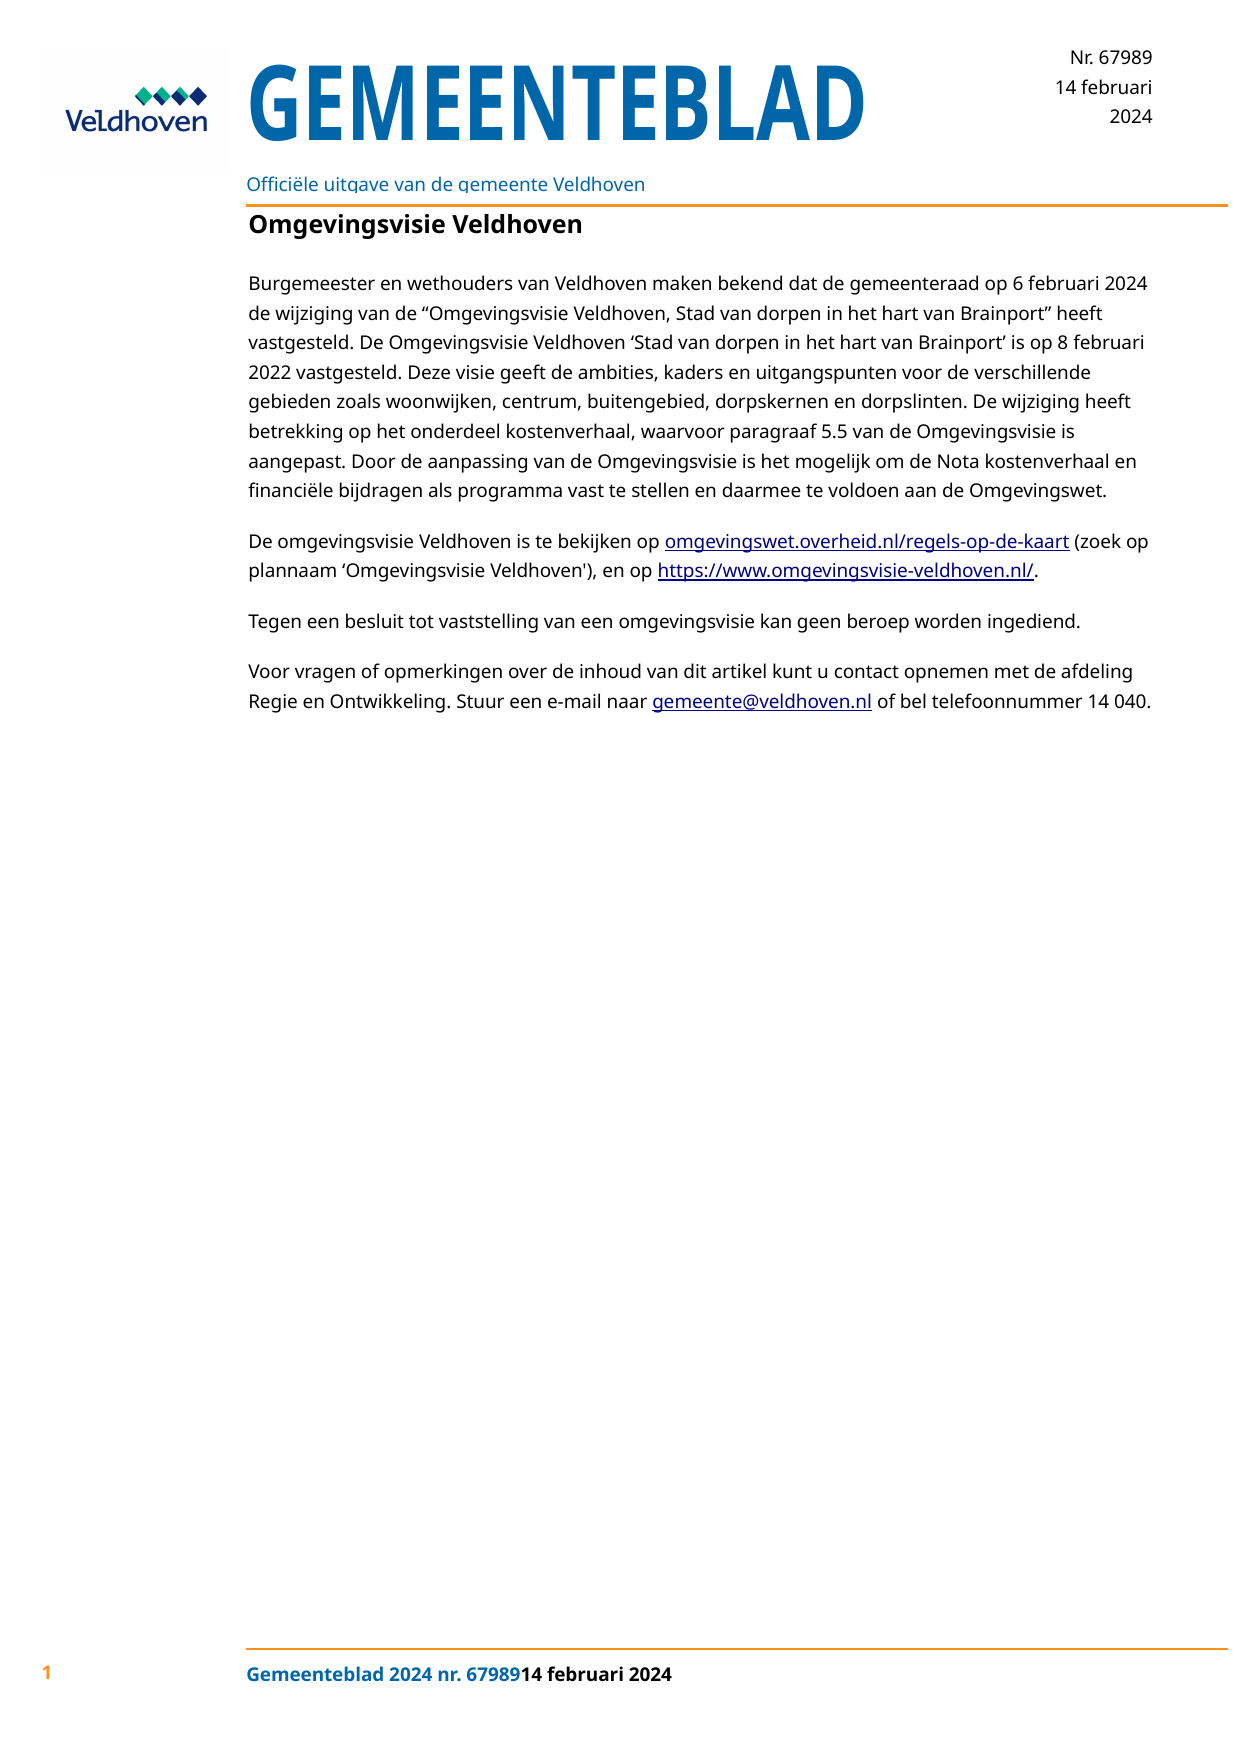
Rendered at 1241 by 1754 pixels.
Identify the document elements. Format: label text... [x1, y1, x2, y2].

text Burgemeester en wethouders van Veldhoven maken bekend dat de gemeenteraad op 6 februari 2024 de wijziging van de “Omgevingsvisie Veldhoven, Stad van dorpen in het hart van Brainport” heeft vastgesteld. De Omgevingsvisie Veldhoven ‘Stad van dorpen in het hart van Brainport’ is op 8 februari 2022 vastgesteld. Deze visie geeft de ambities, kaders en uitgangspunten voor de verschillende gebieden zoals woonwijken, centrum, buitengebied, dorpskernen en dorpslinten. De wijziging heeft betrekking op het onderdeel kostenverhaal, waarvoor paragraaf 5.5 van de Omgevingsvisie is aangepast. Door de aanpassing van de Omgevingsvisie is het mogelijk om de Nota kostenverhaal en financiële bijdragen als programma vast te stellen en daarmee te voldoen aan de Omgevingswet. [248, 270, 1152, 503]
text Omgevingsvisie Veldhoven [248, 207, 1152, 241]
text De omgevingsvisie Veldhoven is te bekijken op omgevingswet.overheid.nl/regels-op-de-kaart (zoek op plannaam ‘Omgevingsvisie Veldhoven'), en op https://www.omgevingsvisie-veldhoven.nl/. [248, 528, 1152, 583]
text Voor vragen of opmerkingen over de inhoud van dit artikel kunt u contact opnemen met de afdeling Regie en Ontwikkeling. Stuur een e-mail naar gemeente@veldhoven.nl of bel telefoonnummer 14 040. [248, 658, 1152, 713]
text Tegen een besluit tot vaststelling van een omgevingsvisie kan geen beroep worden ingediend. [248, 608, 1152, 633]
picture [41, 47, 231, 172]
